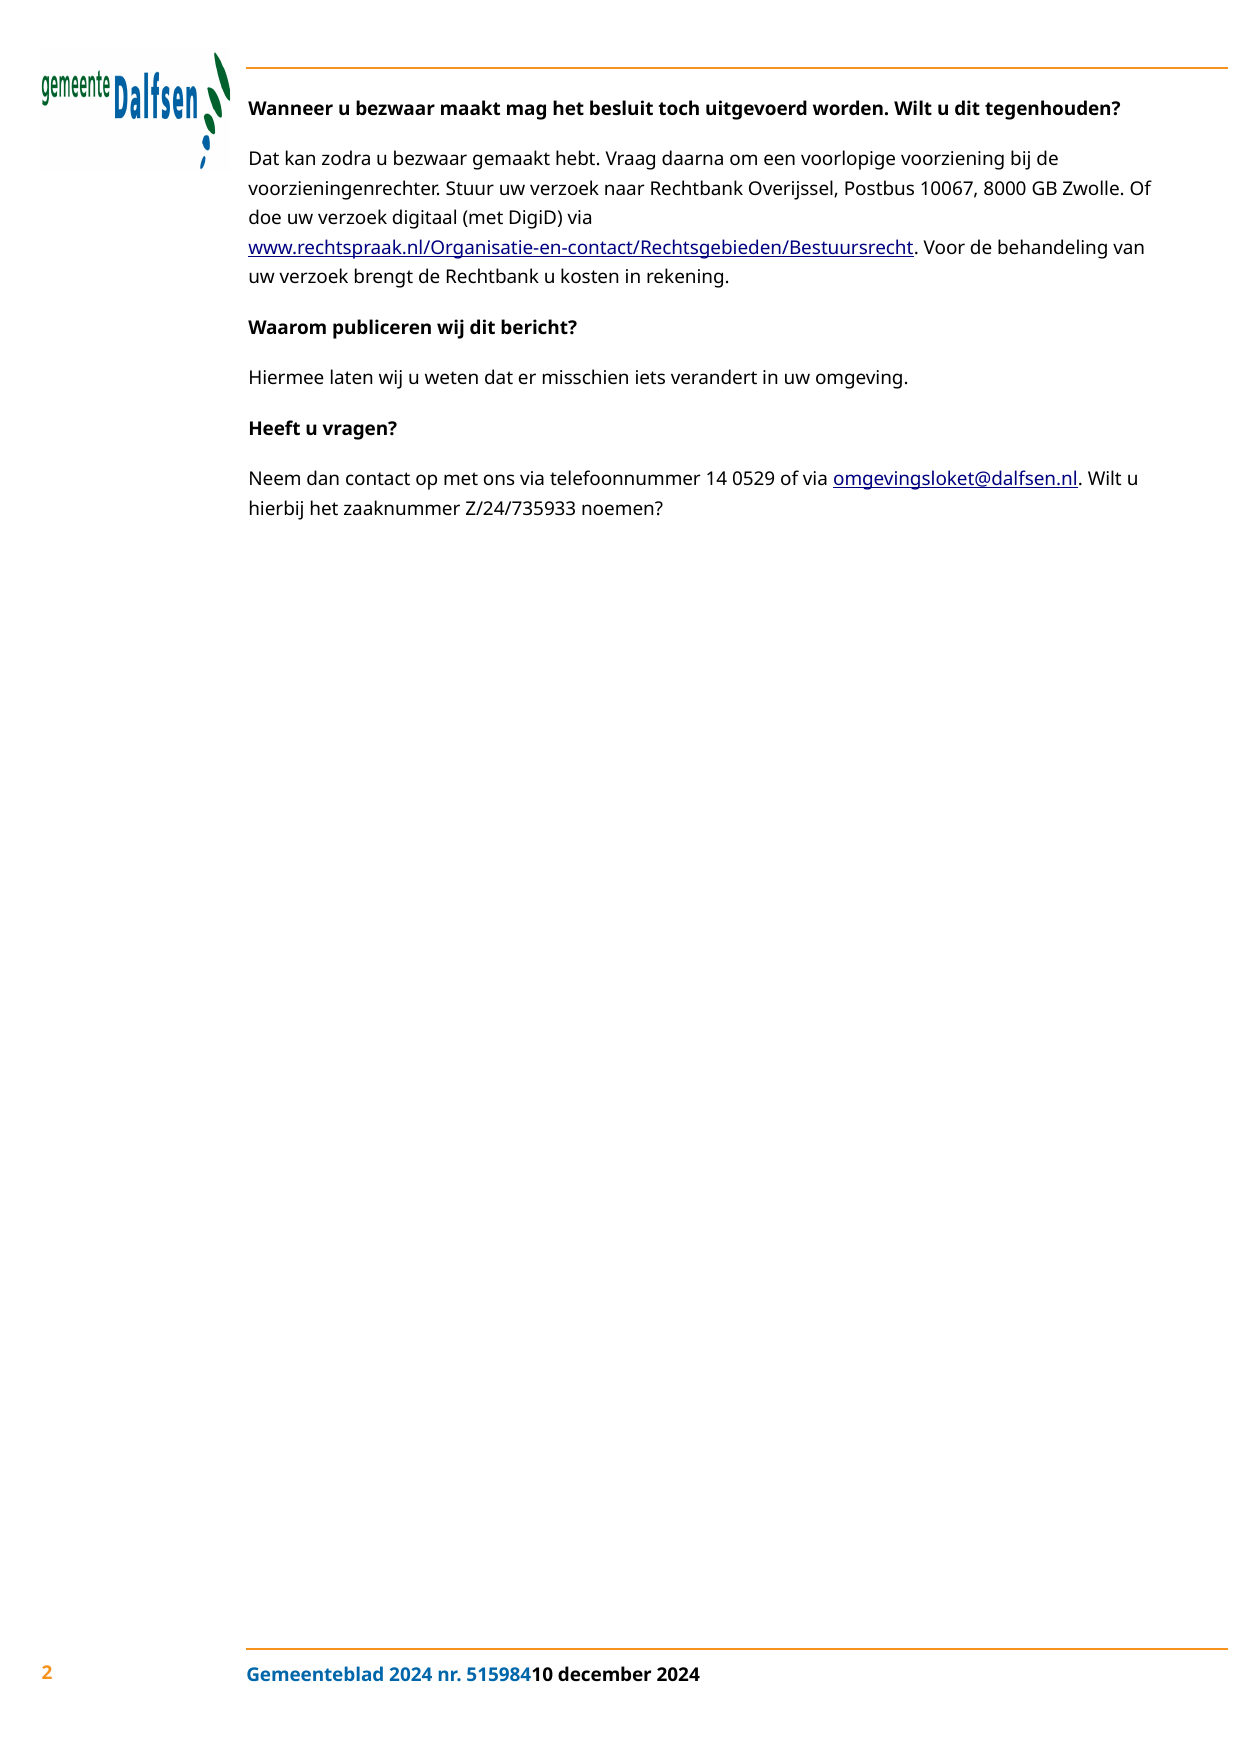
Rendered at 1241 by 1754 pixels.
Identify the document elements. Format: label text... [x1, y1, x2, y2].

text Wanneer u bezwaar maakt mag het besluit toch uitgevoerd worden. Wilt u dit tegenhouden? [248, 95, 1152, 121]
picture [41, 47, 231, 172]
text Waarom publiceren wij dit bericht? [248, 314, 1152, 340]
text Heeft u vragen? [248, 415, 1152, 441]
text Hiermee laten wij u weten dat er misschien iets verandert in uw omgeving. [248, 364, 1152, 390]
text Neem dan contact op met ons via telefoonnummer 14 0529 of via omgevingsloket@dalfsen.nl. Wilt u hierbij het zaaknummer Z/24/735933 noemen? [248, 465, 1152, 521]
text Dat kan zodra u bezwaar gemaakt hebt. Vraag daarna om een voorlopige voorziening bij de voorzieningenrechter. Stuur uw verzoek naar Rechtbank Overijssel, Postbus 10067, 8000 GB Zwolle. Of doe uw verzoek digitaal (met DigiD) via www.rechtspraak.nl/Organisatie-en-contact/Rechtsgebieden/Bestuursrecht. Voor de behandeling van uw verzoek brengt de Rechtbank u kosten in rekening. [248, 145, 1152, 289]
